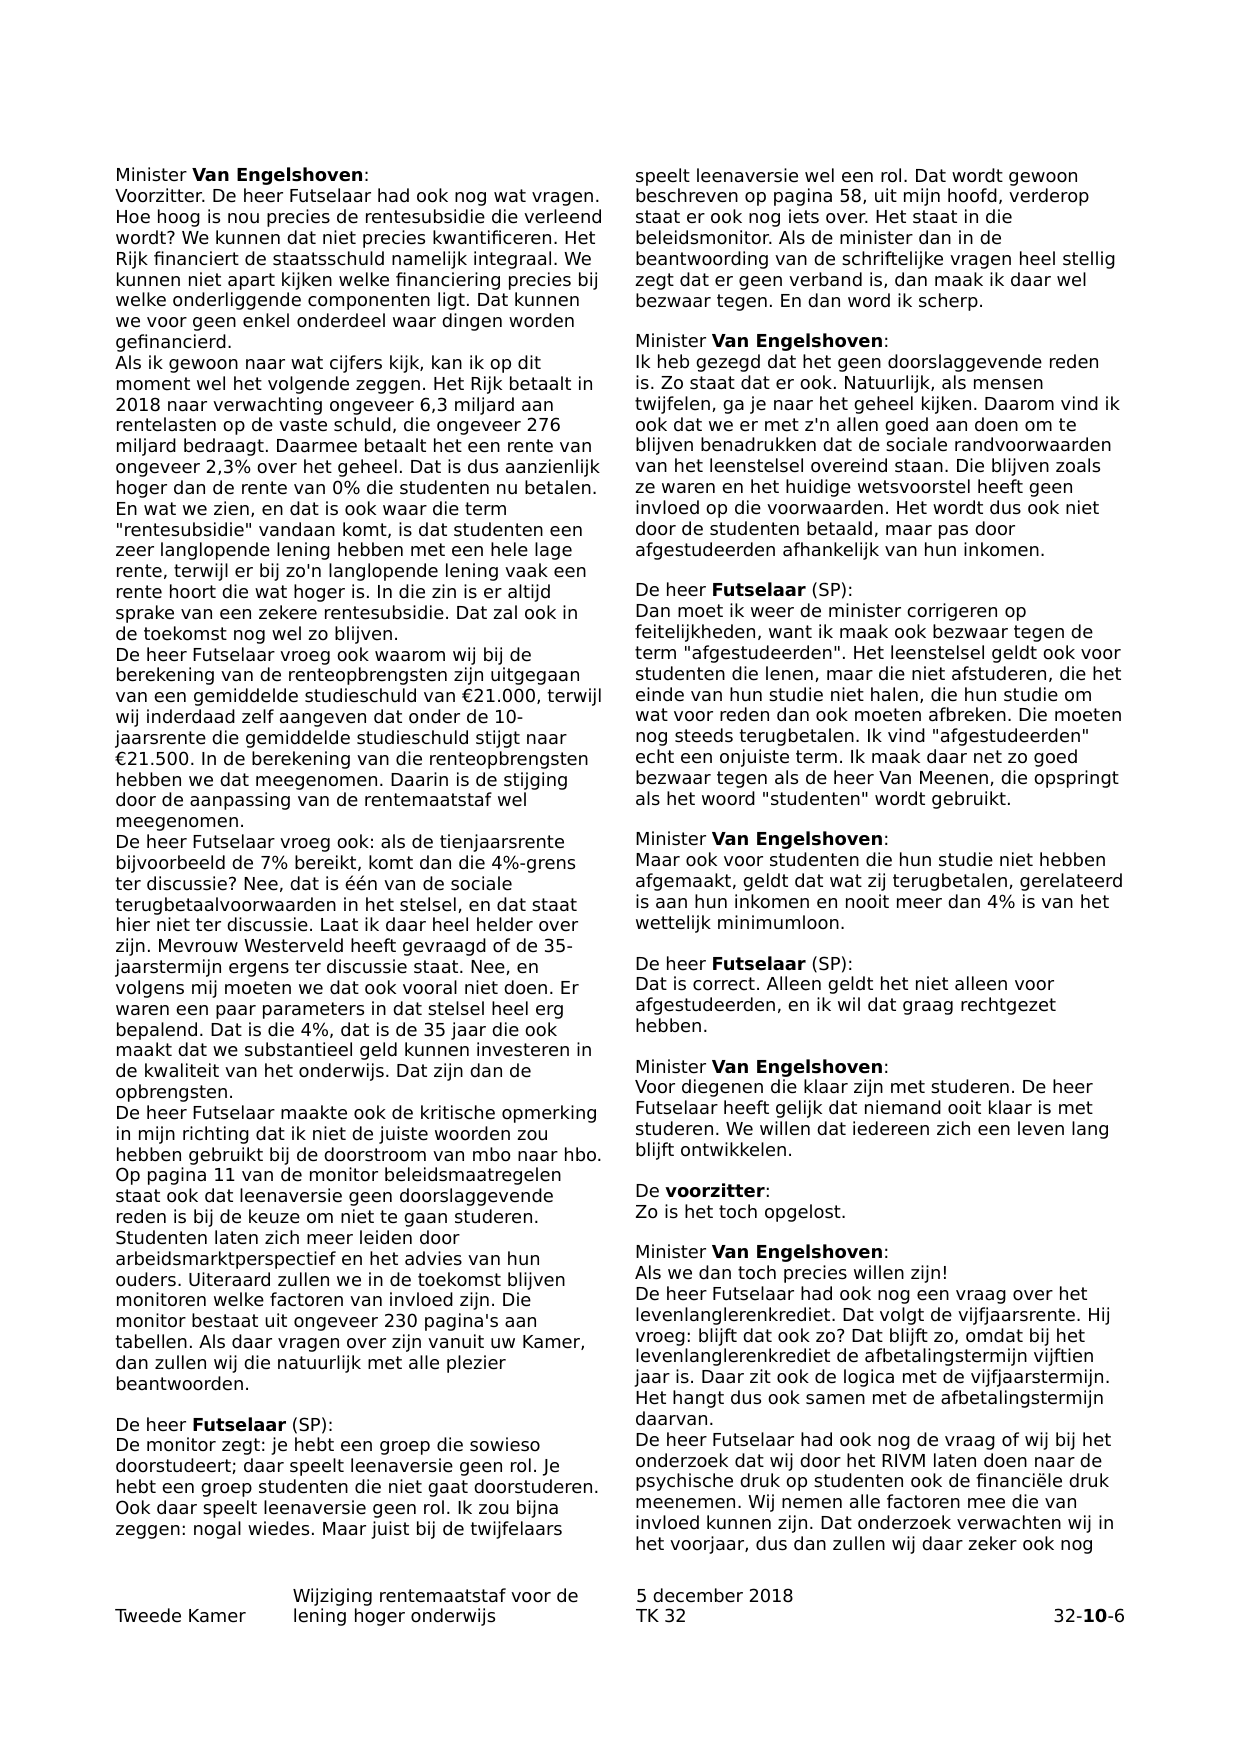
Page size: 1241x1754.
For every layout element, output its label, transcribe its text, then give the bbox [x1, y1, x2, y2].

text De heer Futselaar (SP): [115, 1414, 605, 1435]
text Minister Van Engelshoven: [635, 1242, 1125, 1263]
text Voor diegenen die klaar zijn met studeren. De heer Futselaar heeft gelijk dat niemand ooit klaar is met studeren. We willen dat iedereen zich een leven lang blijft ontwikkelen. [635, 1077, 1125, 1161]
text De heer Futselaar vroeg ook: als de tienjaarsrente bijvoorbeeld de 7% bereikt, komt dan die 4%-grens ter discussie? Nee, dat is één van de sociale terugbetaalvoorwaarden in het stelsel, en dat staat hier niet ter discussie. Laat ik daar heel helder over zijn. Mevrouw Westerveld heeft gevraagd of de 35-jaarstermijn ergens ter discussie staat. Nee, en volgens mij moeten we dat ook vooral niet doen. Er waren een paar parameters in dat stelsel heel erg bepalend. Dat is die 4%, dat is de 35 jaar die ook maakt dat we substantieel geld kunnen investeren in de kwaliteit van het onderwijs. Dat zijn dan de opbrengsten. [115, 832, 605, 1103]
text Voorzitter. De heer Futselaar had ook nog wat vragen. Hoe hoog is nou precies de rentesubsidie die verleend wordt? We kunnen dat niet precies kwantificeren. Het Rijk financiert de staatsschuld namelijk integraal. We kunnen niet apart kijken welke financiering precies bij welke onderliggende componenten ligt. Dat kunnen we voor geen enkel onderdeel waar dingen worden gefinancierd. [115, 186, 605, 353]
text Dan moet ik weer de minister corrigeren op feitelijkheden, want ik maak ook bezwaar tegen de term "afgestudeerden". Het leenstelsel geldt ook voor studenten die lenen, maar die niet afstuderen, die het einde van hun studie niet halen, die hun studie om wat voor reden dan ook moeten afbreken. Die moeten nog steeds terugbetalen. Ik vind "afgestudeerden" echt een onjuiste term. Ik maak daar net zo goed bezwaar tegen als de heer Van Meenen, die opspringt als het woord "studenten" wordt gebruikt. [635, 601, 1125, 809]
text En wat we zien, en dat is ook waar die term "rentesubsidie" vandaan komt, is dat studenten een zeer langlopende lening hebben met een hele lage rente, terwijl er bij zo'n langlopende lening vaak een rente hoort die wat hoger is. In die zin is er altijd sprake van een zekere rentesubsidie. Dat zal ook in de toekomst nog wel zo blijven. [115, 498, 605, 644]
text De heer Futselaar (SP): [635, 953, 1125, 974]
text De heer Futselaar had ook nog een vraag over het levenlanglerenkrediet. Dat volgt de vijfjaarsrente. Hij vroeg: blijft dat ook zo? Dat blijft zo, omdat bij het levenlanglerenkrediet de afbetalingstermijn vijftien jaar is. Daar zit ook de logica met de vijfjaarstermijn. Het hangt dus ook samen met de afbetalingstermijn daarvan. [635, 1284, 1125, 1429]
text Minister Van Engelshoven: [635, 331, 1125, 352]
text Als we dan toch precies willen zijn! [635, 1263, 1125, 1284]
text De heer Futselaar (SP): [635, 580, 1125, 601]
text Minister Van Engelshoven: [635, 1057, 1125, 1077]
text Als ik gewoon naar wat cijfers kijk, kan ik op dit moment wel het volgende zeggen. Het Rijk betaalt in 2018 naar verwachting ongeveer 6,3 miljard aan rentelasten op de vaste schuld, die ongeveer 276 miljard bedraagt. Daarmee betaalt het een rente van ongeveer 2,3% over het geheel. Dat is dus aanzienlijk hoger dan de rente van 0% die studenten nu betalen. [115, 353, 605, 498]
text De heer Futselaar maakte ook de kritische opmerking in mijn richting dat ik niet de juiste woorden zou hebben gebruikt bij de doorstroom van mbo naar hbo. Op pagina 11 van de monitor beleidsmaatregelen staat ook dat leenaversie geen doorslaggevende reden is bij de keuze om niet te gaan studeren. Studenten laten zich meer leiden door arbeidsmarktperspectief en het advies van hun ouders. Uiteraard zullen we in de toekomst blijven monitoren welke factoren van invloed zijn. Die monitor bestaat uit ongeveer 230 pagina's aan tabellen. Als daar vragen over zijn vanuit uw Kamer, dan zullen wij die natuurlijk met alle plezier beantwoorden. [115, 1103, 605, 1394]
text Ik heb gezegd dat het geen doorslaggevende reden is. Zo staat dat er ook. Natuurlijk, als mensen twijfelen, ga je naar het geheel kijken. Daarom vind ik ook dat we er met z'n allen goed aan doen om te blijven benadrukken dat de sociale randvoorwaarden van het leenstelsel overeind staan. Die blijven zoals ze waren en het huidige wetsvoorstel heeft geen invloed op die voorwaarden. Het wordt dus ook niet door de studenten betaald, maar pas door afgestudeerden afhankelijk van hun inkomen. [635, 352, 1125, 560]
text Minister Van Engelshoven: [635, 829, 1125, 850]
text Minister Van Engelshoven: [115, 165, 605, 186]
text Dat is correct. Alleen geldt het niet alleen voor afgestudeerden, en ik wil dat graag rechtgezet hebben. [635, 974, 1125, 1037]
text De monitor zegt: je hebt een groep die sowieso doorstudeert; daar speelt leenaversie geen rol. Je hebt een groep studenten die niet gaat doorstuderen. Ook daar speelt leenaversie geen rol. Ik zou bijna zeggen: nogal wiedes. Maar juist bij de twijfelaars [115, 1435, 605, 1539]
text De voorzitter: [635, 1181, 1125, 1201]
text De heer Futselaar had ook nog de vraag of wij bij het onderzoek dat wij door het RIVM laten doen naar de psychische druk op studenten ook de financiële druk meenemen. Wij nemen alle factoren mee die van invloed kunnen zijn. Dat onderzoek verwachten wij in het voorjaar, dus dan zullen wij daar zeker ook nog [635, 1429, 1125, 1554]
text Maar ook voor studenten die hun studie niet hebben afgemaakt, geldt dat wat zij terugbetalen, gerelateerd is aan hun inkomen en nooit meer dan 4% is van het wettelijk minimumloon. [635, 850, 1125, 933]
text speelt leenaversie wel een rol. Dat wordt gewoon beschreven op pagina 58, uit mijn hoofd, verderop staat er ook nog iets over. Het staat in die beleidsmonitor. Als de minister dan in de beantwoording van de schriftelijke vragen heel stellig zegt dat er geen verband is, dan maak ik daar wel bezwaar tegen. En dan word ik scherp. [635, 165, 1125, 311]
text Zo is het toch opgelost. [635, 1201, 1125, 1222]
text De heer Futselaar vroeg ook waarom wij bij de berekening van de renteopbrengsten zijn uitgegaan van een gemiddelde studieschuld van €21.000, terwijl wij inderdaad zelf aangeven dat onder de 10-jaarsrente die gemiddelde studieschuld stijgt naar €21.500. In de berekening van die renteopbrengsten hebben we dat meegenomen. Daarin is de stijging door de aanpassing van de rentemaatstaf wel meegenomen. [115, 644, 605, 832]
